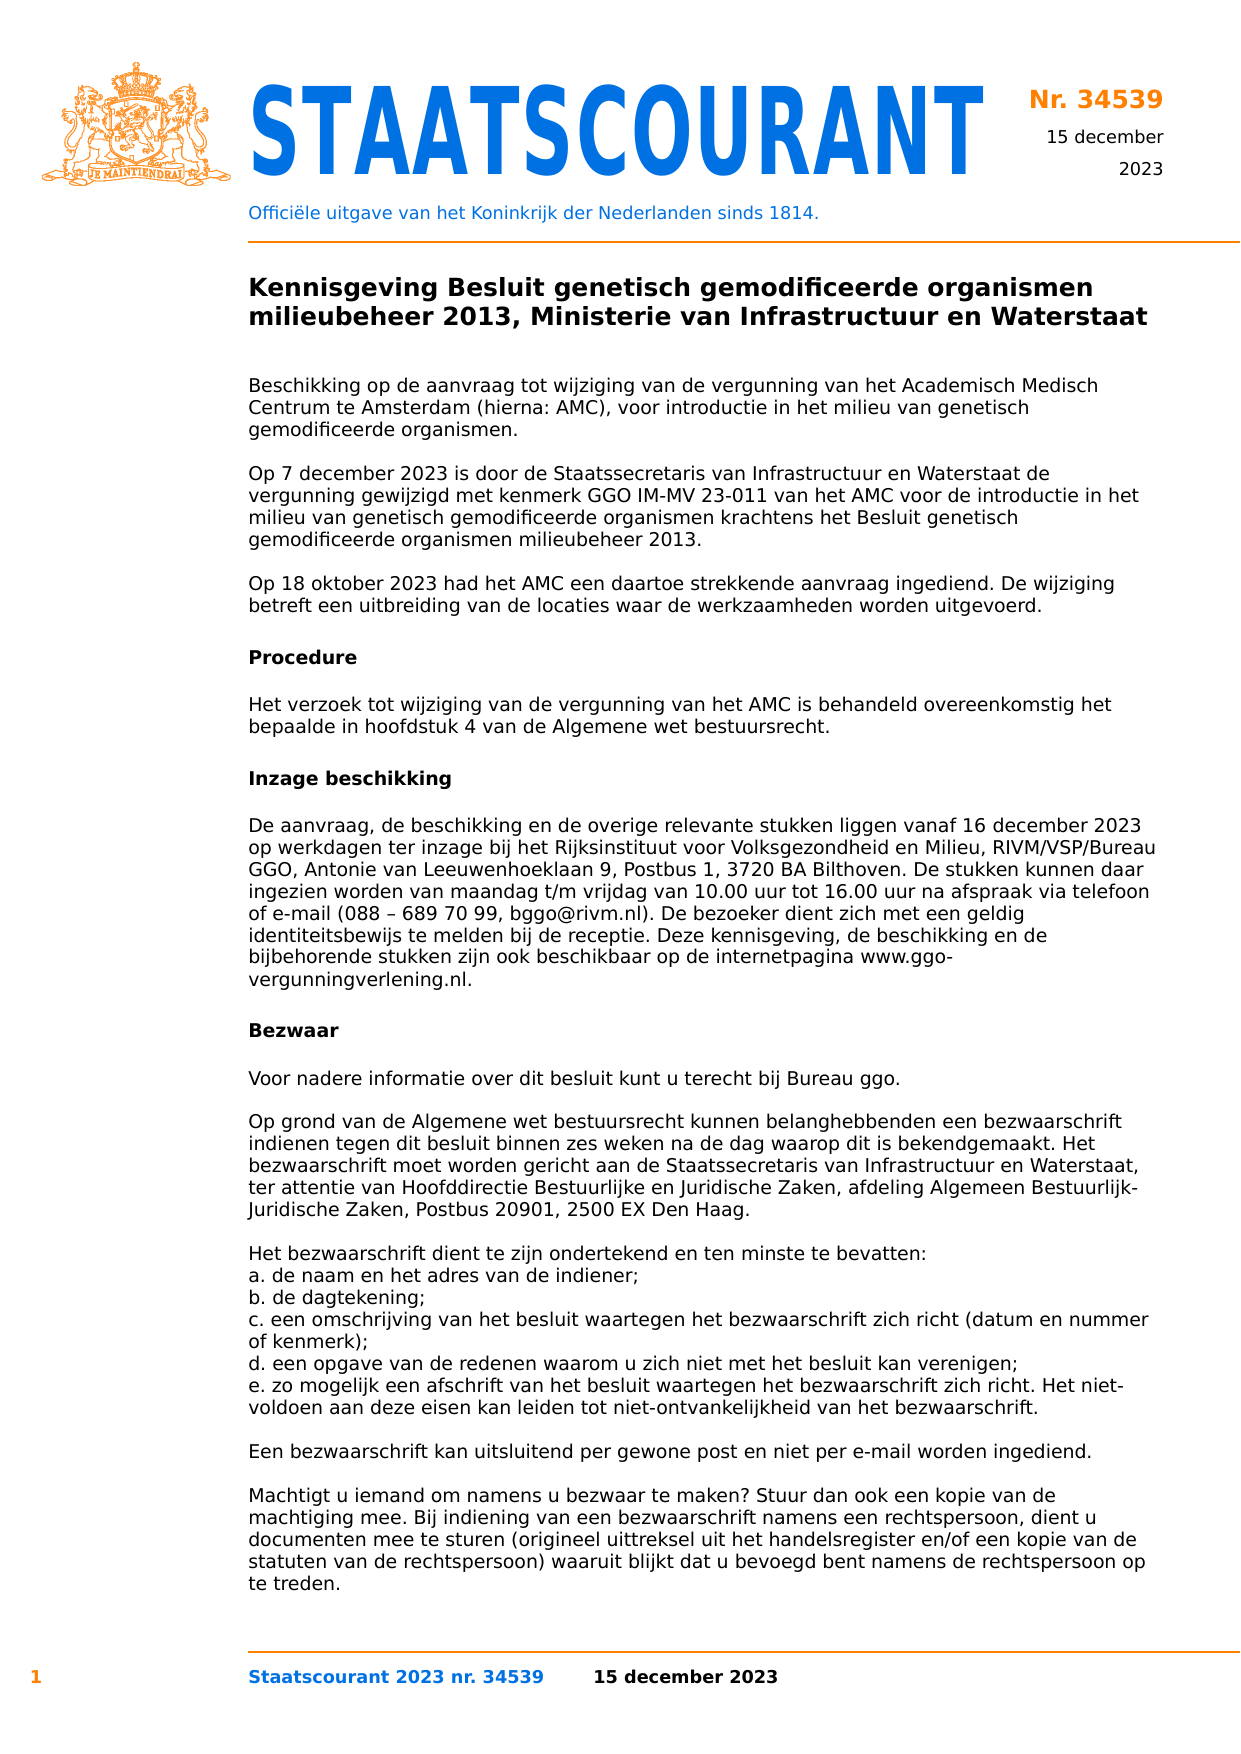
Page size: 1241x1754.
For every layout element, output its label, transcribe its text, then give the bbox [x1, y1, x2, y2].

table_cell 15 december [998, 121, 1240, 153]
text Op grond van de Algemene wet bestuursrecht kunnen belanghebbenden een bezwaarschrift indienen tegen dit besluit binnen zes weken na de dag waarop dit is bekendgemaakt. Het bezwaarschrift moet worden gericht aan de Staatssecretaris van Infrastructuur en Waterstaat, ter attentie van Hoofddirectie Bestuurlijke en Juridische Zaken, afdeling Algemeen Bestuurlijk-Juridische Zaken, Postbus 20901, 2500 EX Den Haag. [248, 1111, 1163, 1221]
text e. zo mogelijk een afschrift van het besluit waartegen het bezwaarschrift zich richt. Het niet-voldoen aan deze eisen kan leiden tot niet-ontvankelijkheid van het bezwaarschrift. [248, 1375, 1163, 1419]
subtitle Bezwaar [248, 1020, 1163, 1042]
table_header [25, 62, 248, 241]
table_header STAATSCOURANT [248, 62, 998, 203]
text Op 18 oktober 2023 had het AMC een daartoe strekkende aanvraag ingediend. De wijziging betreft een uitbreiding van de locaties waar de werkzaamheden worden uitgevoerd. [248, 573, 1163, 617]
text c. een omschrijving van het besluit waartegen het bezwaarschrift zich richt (datum en nummer of kenmerk); [248, 1309, 1163, 1353]
text Het bezwaarschrift dient te zijn ondertekend en ten minste te bevatten: [248, 1243, 1163, 1265]
text d. een opgave van de redenen waarom u zich niet met het besluit kan verenigen; [248, 1353, 1163, 1375]
picture [41, 62, 231, 186]
text b. de dagtekening; [248, 1287, 1163, 1309]
text Voor nadere informatie over dit besluit kunt u terecht bij Bureau ggo. [248, 1067, 1163, 1089]
text Het verzoek tot wijziging van de vergunning van het AMC is behandeld overeenkomstig het bepaalde in hoofdstuk 4 van de Algemene wet bestuursrecht. [248, 694, 1163, 738]
text Beschikking op de aanvraag tot wijziging van de vergunning van het Academisch Medisch Centrum te Amsterdam (hierna: AMC), voor introductie in het milieu van genetisch gemodificeerde organismen. [248, 375, 1163, 441]
text a. de naam en het adres van de indiener; [248, 1265, 1163, 1287]
table_cell 2023 [998, 153, 1240, 203]
subtitle Procedure [248, 647, 1163, 669]
text Op 7 december 2023 is door de Staatssecretaris van Infrastructuur en Waterstaat de vergunning gewijzigd met kenmerk GGO IM-MV 23-011 van het AMC voor de introductie in het milieu van genetisch gemodificeerde organismen krachtens het Besluit genetisch gemodificeerde organismen milieubeheer 2013. [248, 463, 1163, 551]
text Machtigt u iemand om namens u bezwaar te maken? Stuur dan ook een kopie van de machtiging mee. Bij indiening van een bezwaarschrift namens een rechtspersoon, dient u documenten mee te sturen (origineel uittreksel uit het handelsregister en/of een kopie van de statuten van de rechtspersoon) waaruit blijkt dat u bevoegd bent namens de rechtspersoon op te treden. [248, 1484, 1163, 1594]
table_header Nr. 34539 [998, 62, 1240, 121]
subtitle Kennisgeving Besluit genetisch gemodificeerde organismen milieubeheer 2013, Ministerie van Infrastructuur en Waterstaat [248, 273, 1163, 331]
text Een bezwaarschrift kan uitsluitend per gewone post en niet per e-mail worden ingediend. [248, 1441, 1163, 1463]
table_cell Officiële uitgave van het Koninkrijk der Nederlanden sinds 1814. [248, 203, 1240, 241]
text De aanvraag, de beschikking en de overige relevante stukken liggen vanaf 16 december 2023 op werkdagen ter inzage bij het Rijksinstituut voor Volksgezondheid en Milieu, RIVM/VSP/Bureau GGO, Antonie van Leeuwenhoeklaan 9, Postbus 1, 3720 BA Bilthoven. De stukken kunnen daar ingezien worden van maandag t/m vrijdag van 10.00 uur tot 16.00 uur na afspraak via telefoon of e-mail (088 – 689 70 99, bggo@rivm.nl). De bezoeker dient zich met een geldig identiteitsbewijs te melden bij de receptie. Deze kennisgeving, de beschikking en de bijbehorende stukken zijn ook beschikbaar op de internetpagina www.ggo-vergunningverlening.nl. [248, 814, 1163, 990]
subtitle Inzage beschikking [248, 768, 1163, 789]
